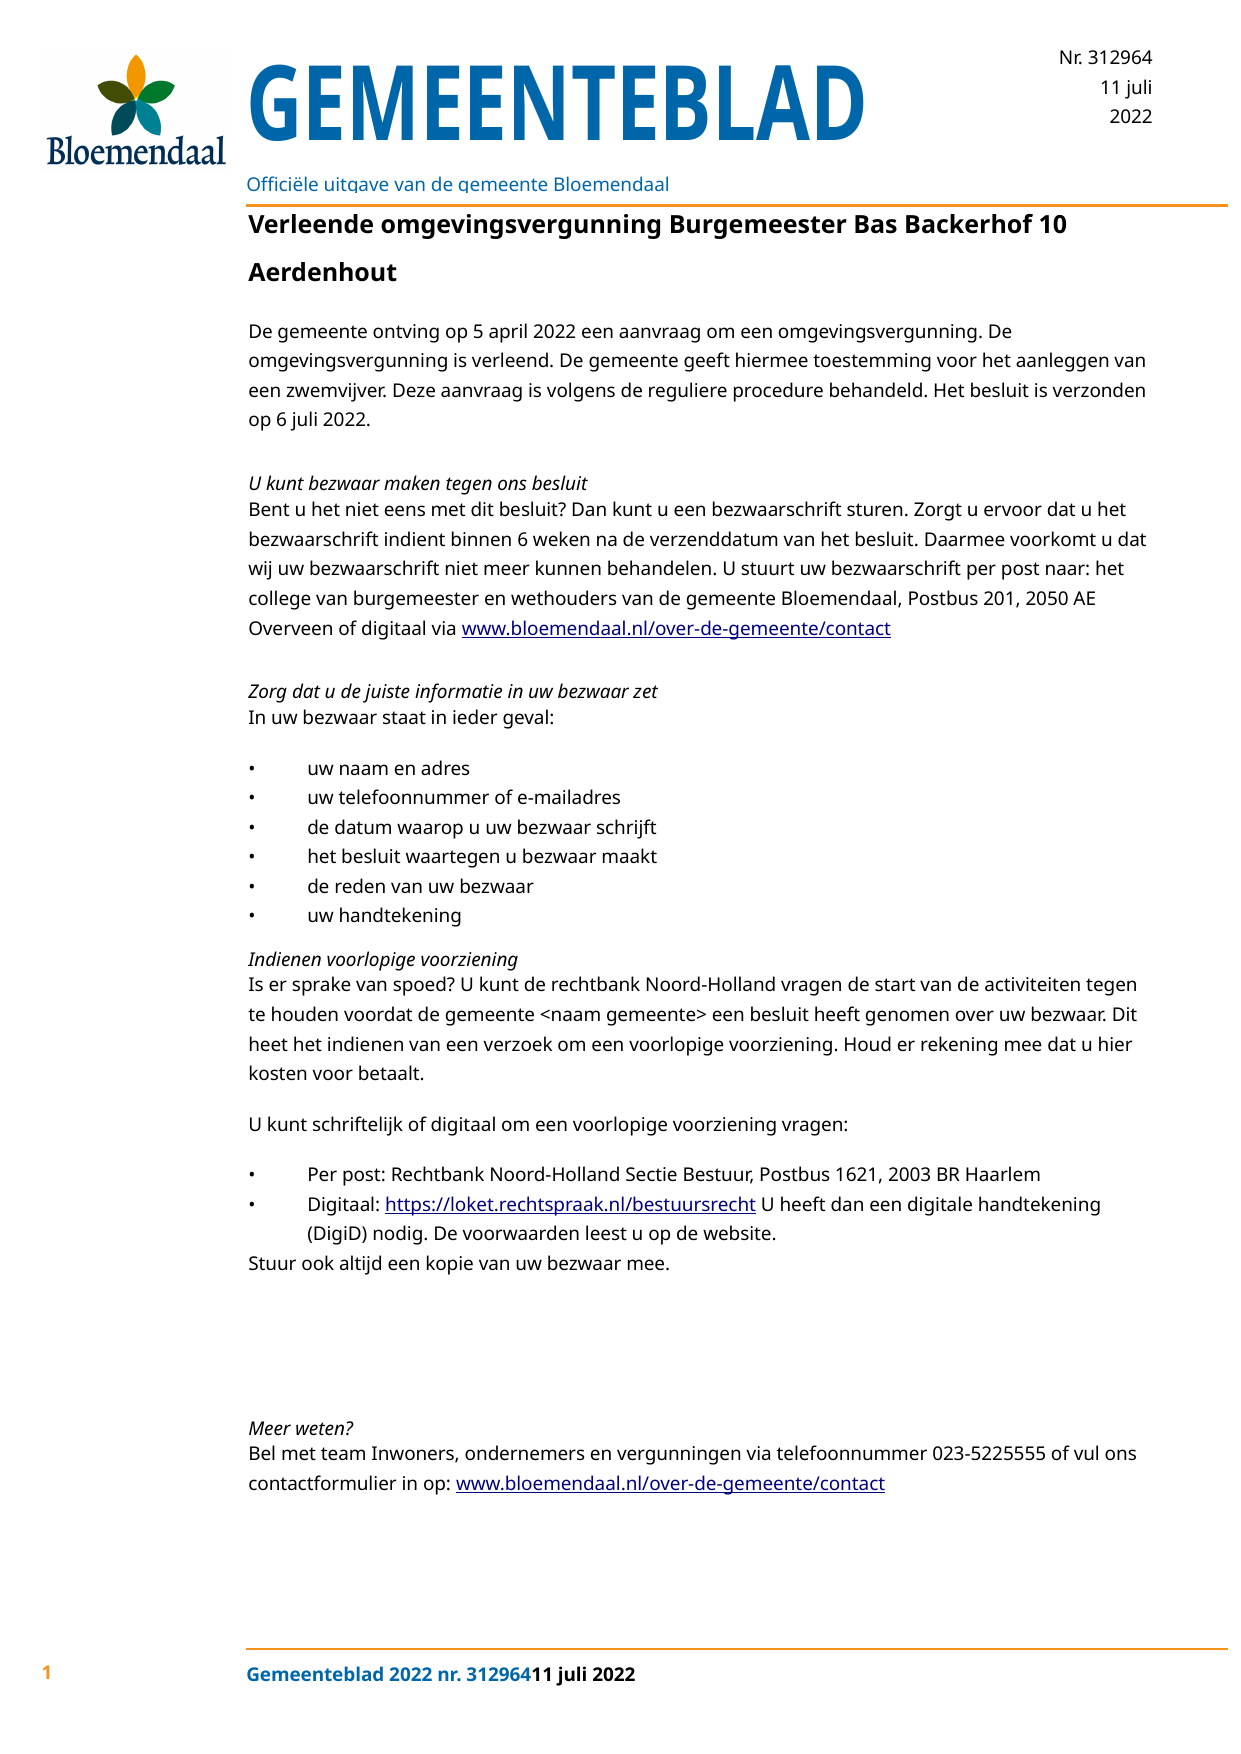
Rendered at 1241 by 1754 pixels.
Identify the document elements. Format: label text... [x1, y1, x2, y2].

text Stuur ook altijd een kopie van uw bezwaar mee. [248, 1250, 1152, 1276]
text In uw bezwaar staat in ieder geval: [248, 704, 1152, 730]
text Zorg dat u de juiste informatie in uw bezwaar zet [248, 679, 1152, 704]
list de reden van uw bezwaar [248, 873, 1152, 899]
picture [41, 47, 231, 172]
list het besluit waartegen u bezwaar maakt [248, 843, 1152, 869]
text Bel met team Inwoners, ondernemers en vergunningen via telefoonnummer 023-5225555 of vul ons contactformulier in op: www.bloemendaal.nl/over-de-gemeente/contact [248, 1440, 1152, 1496]
text Is er sprake van spoed? U kunt de rechtbank Noord-Holland vragen de start van de activiteiten tegen te houden voordat de gemeente <naam gemeente> een besluit heeft genomen over uw bezwaar. Dit heet het indienen van een verzoek om een voorlopige voorziening. Houd er rekening mee dat u hier kosten voor betaalt. [248, 972, 1152, 1086]
list uw naam en adres [248, 755, 1152, 781]
text Meer weten? [248, 1415, 1152, 1440]
text U kunt schriftelijk of digitaal om een voorlopige voorziening vragen: [248, 1111, 1152, 1136]
list uw telefoonnummer of e-mailadres [248, 784, 1152, 810]
text De gemeente ontving op 5 april 2022 een aanvraag om een omgevingsvergunning. De omgevingsvergunning is verleend. De gemeente geeft hiermee toestemming voor het aanleggen van een zwemvijver. Deze aanvraag is volgens de reguliere procedure behandeld. Het besluit is verzonden op 6 juli 2022. [248, 318, 1152, 432]
list Per post: Rechtbank Noord-Holland Sectie Bestuur, Postbus 1621, 2003 BR Haarlem [248, 1161, 1152, 1187]
text Indienen voorlopige voorziening [248, 946, 1152, 972]
text Bent u het niet eens met dit besluit? Dan kunt u een bezwaarschrift sturen. Zorgt u ervoor dat u het bezwaarschrift indient binnen 6 weken na de verzenddatum van het besluit. Daarmee voorkomt u dat wij uw bezwaarschrift niet meer kunnen behandelen. U stuurt uw bezwaarschrift per post naar: het college van burgemeester en wethouders van de gemeente Bloemendaal, Postbus 201, 2050 AE Overveen of digitaal via www.bloemendaal.nl/over-de-gemeente/contact [248, 496, 1152, 640]
text Verleende omgevingsvergunning Burgemeester Bas Backerhof 10 Aerdenhout [248, 207, 1152, 288]
text U kunt bezwaar maken tegen ons besluit [248, 471, 1152, 496]
list de datum waarop u uw bezwaar schrijft [248, 814, 1152, 840]
list uw handtekening [248, 903, 1152, 928]
list Digitaal: https://loket.rechtspraak.nl/bestuursrecht U heeft dan een digitale handtekening (DigiD) nodig. De voorwaarden leest u op de website. [248, 1191, 1152, 1246]
